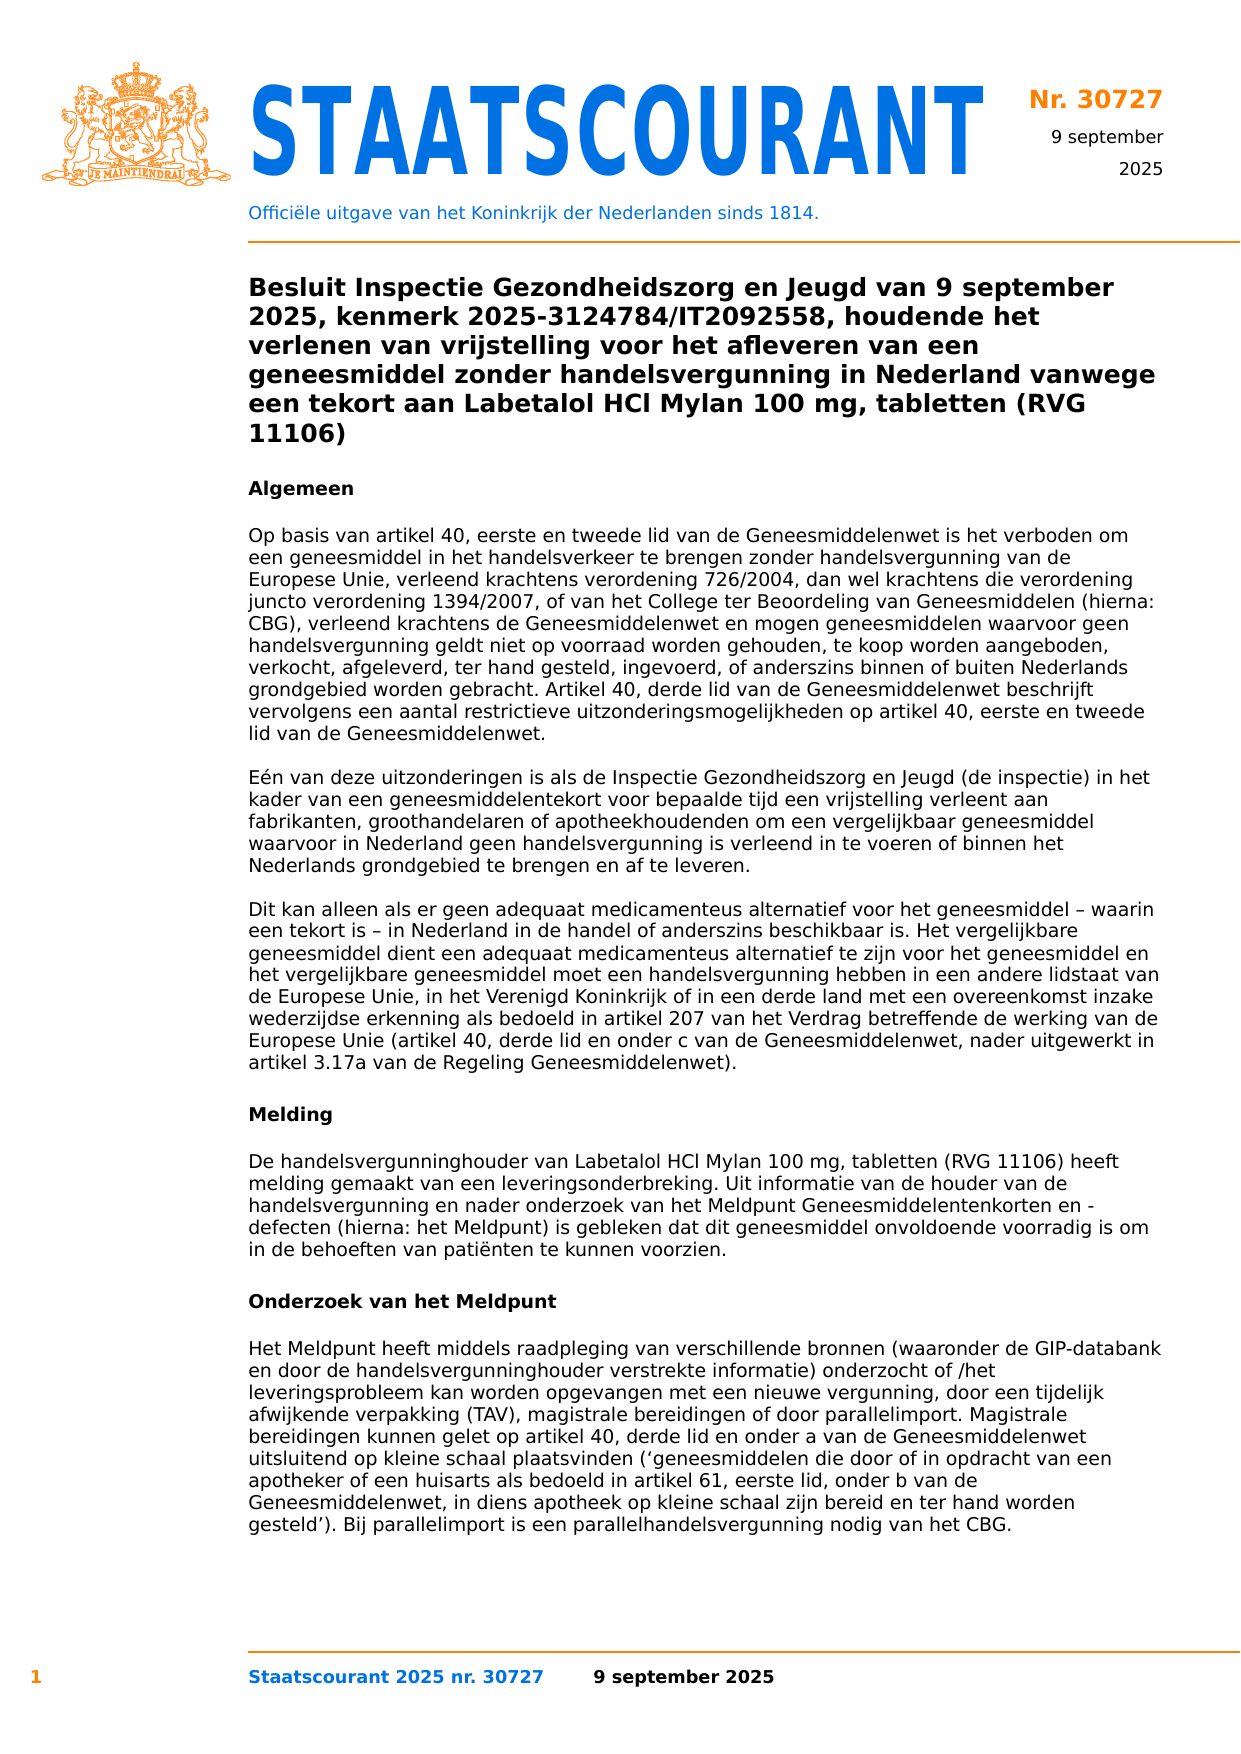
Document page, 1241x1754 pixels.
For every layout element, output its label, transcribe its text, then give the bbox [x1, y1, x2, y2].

table_header STAATSCOURANT [248, 62, 998, 203]
picture [41, 62, 231, 186]
subtitle Besluit Inspectie Gezondheidszorg en Jeugd van 9 september 2025, kenmerk 2025-3124784/IT2092558, houdende het verlenen van vrijstelling voor het afleveren van een geneesmiddel zonder handelsvergunning in Nederland vanwege een tekort aan Labetalol HCl Mylan 100 mg, tabletten (RVG 11106) [248, 273, 1163, 448]
table_cell Officiële uitgave van het Koninkrijk der Nederlanden sinds 1814. [248, 203, 1240, 241]
text De handelsvergunninghouder van Labetalol HCl Mylan 100 mg, tabletten (RVG 11106) heeft melding gemaakt van een leveringsonderbreking. Uit informatie van de houder van de handelsvergunning en nader onderzoek van het Meldpunt Geneesmiddelentenkorten en -defecten (hierna: het Meldpunt) is gebleken dat dit geneesmiddel onvoldoende voorradig is om in de behoeften van patiënten te kunnen voorzien. [248, 1151, 1163, 1261]
table_cell 9 september [998, 121, 1240, 153]
subtitle Onderzoek van het Meldpunt [248, 1291, 1163, 1313]
text Op basis van artikel 40, eerste en tweede lid van de Geneesmiddelenwet is het verboden om een geneesmiddel in het handelsverkeer te brengen zonder handelsvergunning van de Europese Unie, verleend krachtens verordening 726/2004, dan wel krachtens die verordening juncto verordening 1394/2007, of van het College ter Beoordeling van Geneesmiddelen (hierna: CBG), verleend krachtens de Geneesmiddelenwet en mogen geneesmiddelen waarvoor geen handelsvergunning geldt niet op voorraad worden gehouden, te koop worden aangeboden, verkocht, afgeleverd, ter hand gesteld, ingevoerd, of anderszins binnen of buiten Nederlands grondgebied worden gebracht. Artikel 40, derde lid van de Geneesmiddelenwet beschrijft vervolgens een aantal restrictieve uitzonderingsmogelijkheden op artikel 40, eerste en tweede lid van de Geneesmiddelenwet. [248, 525, 1163, 745]
text Dit kan alleen als er geen adequaat medicamenteus alternatief voor het geneesmiddel – waarin een tekort is – in Nederland in de handel of anderszins beschikbaar is. Het vergelijkbare geneesmiddel dient een adequaat medicamenteus alternatief te zijn voor het geneesmiddel en het vergelijkbare geneesmiddel moet een handelsvergunning hebben in een andere lidstaat van de Europese Unie, in het Verenigd Koninkrijk of in een derde land met een overeenkomst inzake wederzijdse erkenning als bedoeld in artikel 207 van het Verdrag betreffende de werking van de Europese Unie (artikel 40, derde lid en onder c van de Geneesmiddelenwet, nader uitgewerkt in artikel 3.17a van de Regeling Geneesmiddelenwet). [248, 898, 1163, 1074]
table_header Nr. 30727 [998, 62, 1240, 121]
table_header [25, 62, 248, 241]
subtitle Algemeen [248, 478, 1163, 500]
subtitle Melding [248, 1104, 1163, 1126]
text Eén van deze uitzonderingen is als de Inspectie Gezondheidszorg en Jeugd (de inspectie) in het kader van een geneesmiddelentekort voor bepaalde tijd een vrijstelling verleent aan fabrikanten, groothandelaren of apotheekhoudenden om een vergelijkbaar geneesmiddel waarvoor in Nederland geen handelsvergunning is verleend in te voeren of binnen het Nederlands grondgebied te brengen en af te leveren. [248, 767, 1163, 877]
table_cell 2025 [998, 153, 1240, 203]
text Het Meldpunt heeft middels raadpleging van verschillende bronnen (waaronder de GIP-databank en door de handelsvergunninghouder verstrekte informatie) onderzocht of /het leveringsprobleem kan worden opgevangen met een nieuwe vergunning, door een tijdelijk afwijkende verpakking (TAV), magistrale bereidingen of door parallelimport. Magistrale bereidingen kunnen gelet op artikel 40, derde lid en onder a van de Geneesmiddelenwet uitsluitend op kleine schaal plaatsvinden (‘geneesmiddelen die door of in opdracht van een apotheker of een huisarts als bedoeld in artikel 61, eerste lid, onder b van de Geneesmiddelenwet, in diens apotheek op kleine schaal zijn bereid en ter hand worden gesteld’). Bij parallelimport is een parallelhandelsvergunning nodig van het CBG. [248, 1338, 1163, 1536]
